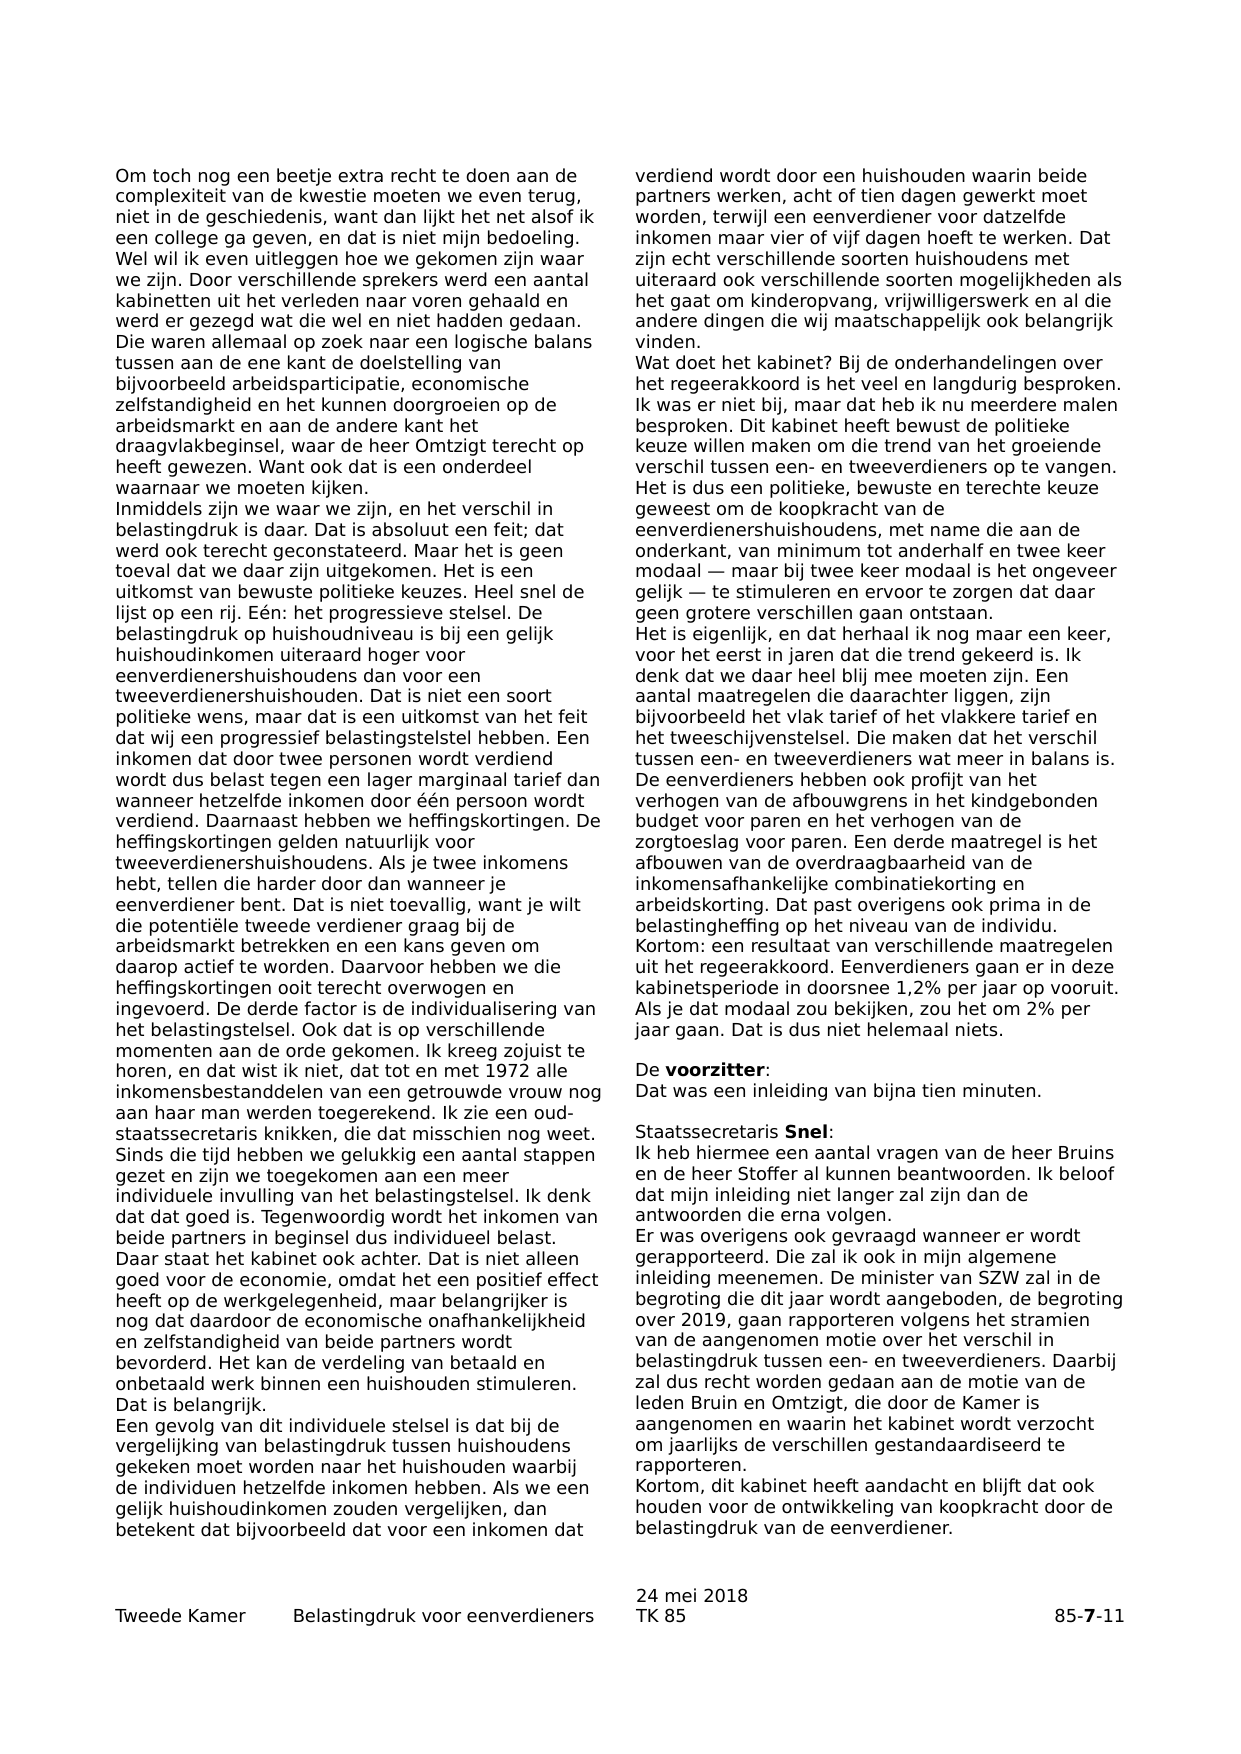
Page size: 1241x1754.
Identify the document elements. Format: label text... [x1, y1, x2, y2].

text Er was overigens ook gevraagd wanneer er wordt gerapporteerd. Die zal ik ook in mijn algemene inleiding meenemen. De minister van SZW zal in de begroting die dit jaar wordt aangeboden, de begroting over 2019, gaan rapporteren volgens het stramien van de aangenomen motie over het verschil in belastingdruk tussen een- en tweeverdieners. Daarbij zal dus recht worden gedaan aan de motie van de leden Bruin en Omtzigt, die door de Kamer is aangenomen en waarin het kabinet wordt verzocht om jaarlijks de verschillen gestandaardiseerd te rapporteren. [635, 1226, 1125, 1476]
text Inmiddels zijn we waar we zijn, en het verschil in belastingdruk is daar. Dat is absoluut een feit; dat werd ook terecht geconstateerd. Maar het is geen toeval dat we daar zijn uitgekomen. Het is een uitkomst van bewuste politieke keuzes. Heel snel de lijst op een rij. Eén: het progressieve stelsel. De belastingdruk op huishoudniveau is bij een gelijk huishoudinkomen uiteraard hoger voor eenverdienershuishoudens dan voor een tweeverdienershuishouden. Dat is niet een soort politieke wens, maar dat is een uitkomst van het feit dat wij een progressief belastingstelstel hebben. Een inkomen dat door twee personen wordt verdiend wordt dus belast tegen een lager marginaal tarief dan wanneer hetzelfde inkomen door één persoon wordt verdiend. Daarnaast hebben we heffingskortingen. De heffingskortingen gelden natuurlijk voor tweeverdienershuishoudens. Als je twee inkomens hebt, tellen die harder door dan wanneer je eenverdiener bent. Dat is niet toevallig, want je wilt die potentiële tweede verdiener graag bij de arbeidsmarkt betrekken en een kans geven om daarop actief te worden. Daarvoor hebben we die heffingskortingen ooit terecht overwogen en ingevoerd. De derde factor is de individualisering van het belastingstelsel. Ook dat is op verschillende momenten aan de orde gekomen. Ik kreeg zojuist te horen, en dat wist ik niet, dat tot en met 1972 alle inkomensbestanddelen van een getrouwde vrouw nog aan haar man werden toegerekend. Ik zie een oud-staatssecretaris knikken, die dat misschien nog weet. Sinds die tijd hebben we gelukkig een aantal stappen gezet en zijn we toegekomen aan een meer individuele invulling van het belastingstelsel. Ik denk dat dat goed is. Tegenwoordig wordt het inkomen van beide partners in beginsel dus individueel belast. Daar staat het kabinet ook achter. Dat is niet alleen goed voor de economie, omdat het een positief effect heeft op de werkgelegenheid, maar belangrijker is nog dat daardoor de economische onafhankelijkheid en zelfstandigheid van beide partners wordt bevorderd. Het kan de verdeling van betaald en onbetaald werk binnen een huishouden stimuleren. Dat is belangrijk. [115, 499, 605, 1415]
text Dat was een inleiding van bijna tien minuten. [635, 1081, 1125, 1102]
text Ik heb hiermee een aantal vragen van de heer Bruins en de heer Stoffer al kunnen beantwoorden. Ik beloof dat mijn inleiding niet langer zal zijn dan de antwoorden die erna volgen. [635, 1143, 1125, 1226]
text Een gevolg van dit individuele stelsel is dat bij de vergelijking van belastingdruk tussen huishoudens gekeken moet worden naar het huishouden waarbij de individuen hetzelfde inkomen hebben. Als we een gelijk huishoudinkomen zouden vergelijken, dan betekent dat bijvoorbeeld dat voor een inkomen dat [115, 1415, 605, 1540]
text Kortom: een resultaat van verschillende maatregelen uit het regeerakkoord. Eenverdieners gaan er in deze kabinetsperiode in doorsnee 1,2% per jaar op vooruit. Als je dat modaal zou bekijken, zou het om 2% per jaar gaan. Dat is dus niet helemaal niets. [635, 936, 1125, 1040]
text Staatssecretaris Snel: [635, 1122, 1125, 1143]
text Het is eigenlijk, en dat herhaal ik nog maar een keer, voor het eerst in jaren dat die trend gekeerd is. Ik denk dat we daar heel blij mee moeten zijn. Een aantal maatregelen die daarachter liggen, zijn bijvoorbeeld het vlak tarief of het vlakkere tarief en het tweeschijvenstelsel. Die maken dat het verschil tussen een- en tweeverdieners wat meer in balans is. De eenverdieners hebben ook profijt van het verhogen van de afbouwgrens in het kindgebonden budget voor paren en het verhogen van de zorgtoeslag voor paren. Een derde maatregel is het afbouwen van de overdraagbaarheid van de inkomensafhankelijke combinatiekorting en arbeidskorting. Dat past overigens ook prima in de belastingheffing op het niveau van de individu. [635, 624, 1125, 936]
text Om toch nog een beetje extra recht te doen aan de complexiteit van de kwestie moeten we even terug, niet in de geschiedenis, want dan lijkt het net alsof ik een college ga geven, en dat is niet mijn bedoeling. Wel wil ik even uitleggen hoe we gekomen zijn waar we zijn. Door verschillende sprekers werd een aantal kabinetten uit het verleden naar voren gehaald en werd er gezegd wat die wel en niet hadden gedaan. Die waren allemaal op zoek naar een logische balans tussen aan de ene kant de doelstelling van bijvoorbeeld arbeidsparticipatie, economische zelfstandigheid en het kunnen doorgroeien op de arbeidsmarkt en aan de andere kant het draagvlakbeginsel, waar de heer Omtzigt terecht op heeft gewezen. Want ook dat is een onderdeel waarnaar we moeten kijken. [115, 165, 605, 499]
text Kortom, dit kabinet heeft aandacht en blijft dat ook houden voor de ontwikkeling van koopkracht door de belastingdruk van de eenverdiener. [635, 1476, 1125, 1538]
text verdiend wordt door een huishouden waarin beide partners werken, acht of tien dagen gewerkt moet worden, terwijl een eenverdiener voor datzelfde inkomen maar vier of vijf dagen hoeft te werken. Dat zijn echt verschillende soorten huishoudens met uiteraard ook verschillende soorten mogelijkheden als het gaat om kinderopvang, vrijwilligerswerk en al die andere dingen die wij maatschappelijk ook belangrijk vinden. [635, 165, 1125, 353]
text Wat doet het kabinet? Bij de onderhandelingen over het regeerakkoord is het veel en langdurig besproken. Ik was er niet bij, maar dat heb ik nu meerdere malen besproken. Dit kabinet heeft bewust de politieke keuze willen maken om die trend van het groeiende verschil tussen een- en tweeverdieners op te vangen. Het is dus een politieke, bewuste en terechte keuze geweest om de koopkracht van de eenverdienershuishoudens, met name die aan de onderkant, van minimum tot anderhalf en twee keer modaal — maar bij twee keer modaal is het ongeveer gelijk — te stimuleren en ervoor te zorgen dat daar geen grotere verschillen gaan ontstaan. [635, 353, 1125, 624]
text De voorzitter: [635, 1060, 1125, 1081]
